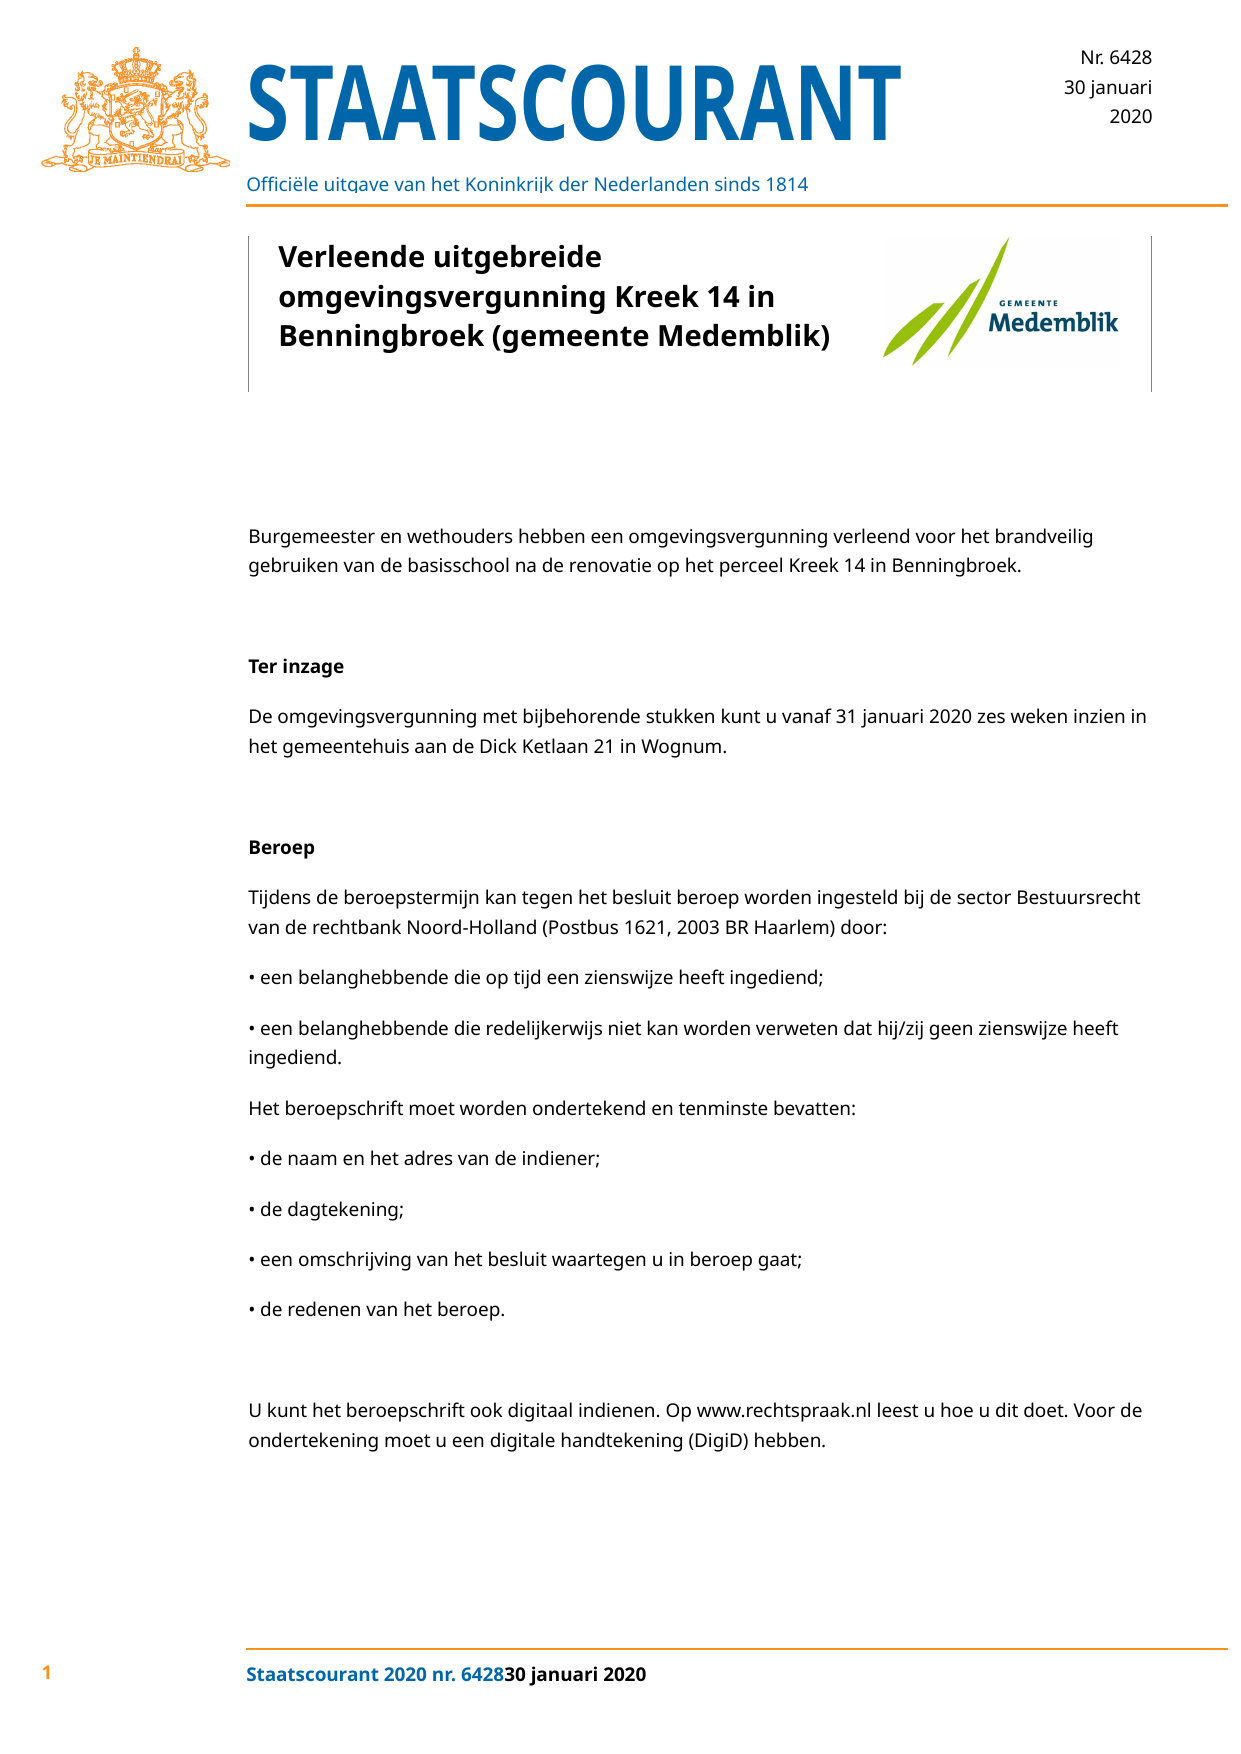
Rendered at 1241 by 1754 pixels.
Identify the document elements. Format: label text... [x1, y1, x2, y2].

text • een omschrijving van het besluit waartegen u in beroep gaat; [248, 1246, 1152, 1272]
text De omgevingsvergunning met bijbehorende stukken kunt u vanaf 31 januari 2020 zes weken inzien in het gemeentehuis aan de Dick Ketlaan 21 in Wognum. [248, 704, 1152, 759]
text Burgemeester en wethouders hebben een omgevingsvergunning verleend voor het brandveilig gebruiken van de basisschool na de renovatie op het perceel Kreek 14 in Benningbroek. [248, 523, 1152, 578]
text • de redenen van het beroep. [248, 1297, 1152, 1322]
picture [41, 47, 231, 172]
text Tijdens de beroepstermijn kan tegen het besluit beroep worden ingesteld bij de sector Bestuursrecht van de rechtbank Noord-Holland (Postbus 1621, 2003 BR Haarlem) door: [248, 884, 1152, 940]
text • een belanghebbende die redelijkerwijs niet kan worden verweten dat hij/zij geen zienswijze heeft ingediend. [248, 1015, 1152, 1070]
picture [882, 236, 1119, 367]
text • de naam en het adres van de indiener; [248, 1145, 1152, 1171]
table_header [850, 236, 1151, 392]
text U kunt het beroepschrift ook digitaal indienen. Op www.rechtspraak.nl leest u hoe u dit doet. Voor de ondertekening moet u een digitale handtekening (DigiD) hebben. [248, 1397, 1152, 1453]
text • een belanghebbende die op tijd een zienswijze heeft ingediend; [248, 964, 1152, 990]
text Beroep [248, 834, 1152, 860]
text Het beroepschrift moet worden ondertekend en tenminste bevatten: [248, 1095, 1152, 1121]
table_header Verleende uitgebreide omgevingsvergunning Kreek 14 in Benningbroek (gemeente Medemblik) [249, 236, 850, 392]
text Ter inzage [248, 653, 1152, 679]
text • de dagtekening; [248, 1196, 1152, 1221]
